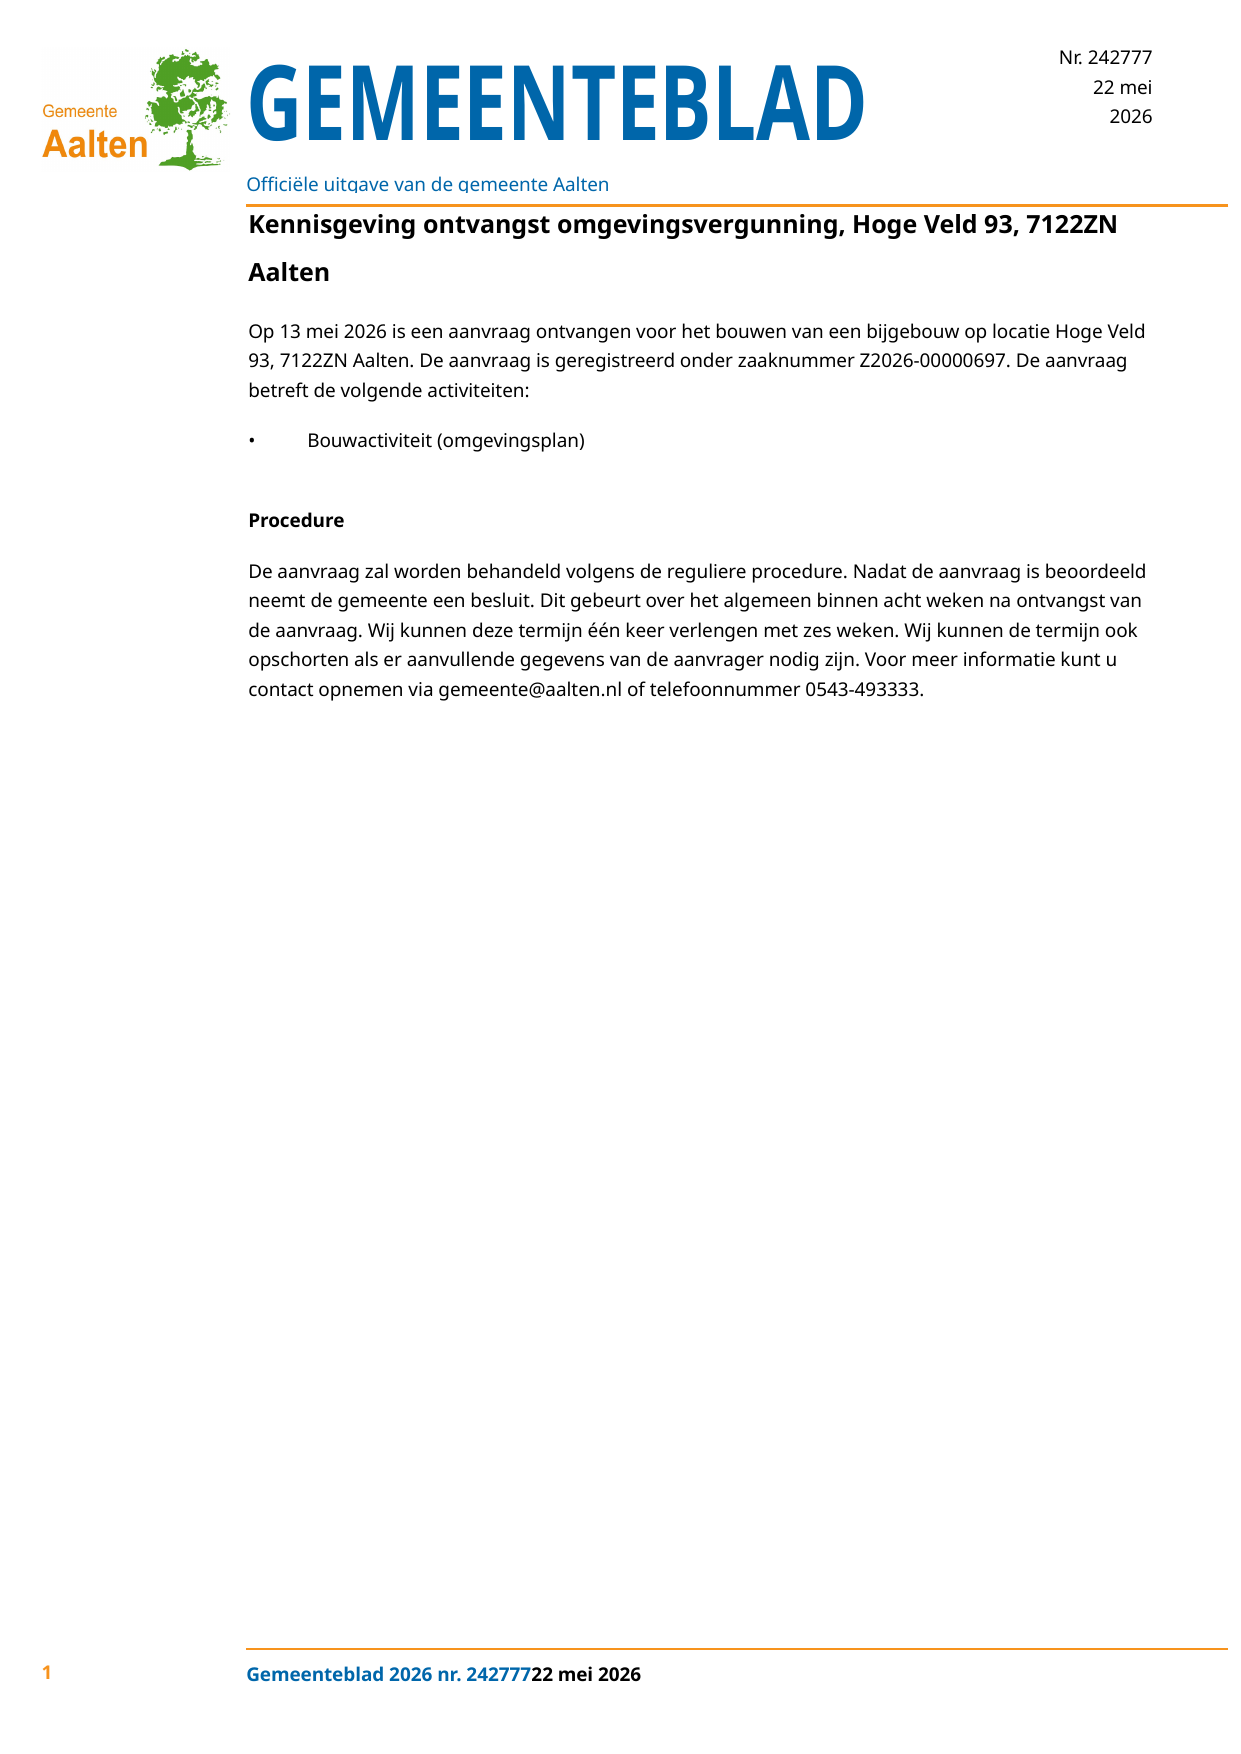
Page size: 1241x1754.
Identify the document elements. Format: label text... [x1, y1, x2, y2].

list Bouwactiviteit (omgevingsplan) [248, 427, 1152, 453]
text De aanvraag zal worden behandeld volgens de reguliere procedure. Nadat de aanvraag is beoordeeld neemt de gemeente een besluit. Dit gebeurt over het algemeen binnen acht weken na ontvangst van de aanvraag. Wij kunnen deze termijn één keer verlengen met zes weken. Wij kunnen de termijn ook opschorten als er aanvullende gegevens van de aanvrager nodig zijn. Voor meer informatie kunt u contact opnemen via gemeente@aalten.nl of telefoonnummer 0543-493333. [248, 558, 1152, 702]
picture [41, 47, 231, 172]
text Procedure [248, 507, 1152, 533]
text Kennisgeving ontvangst omgevingsvergunning, Hoge Veld 93, 7122ZN Aalten [248, 207, 1152, 288]
text Op 13 mei 2026 is een aanvraag ontvangen voor het bouwen van een bijgebouw op locatie Hoge Veld 93, 7122ZN Aalten. De aanvraag is geregistreerd onder zaaknummer Z2026-00000697. De aanvraag betreft de volgende activiteiten: [248, 318, 1152, 403]
